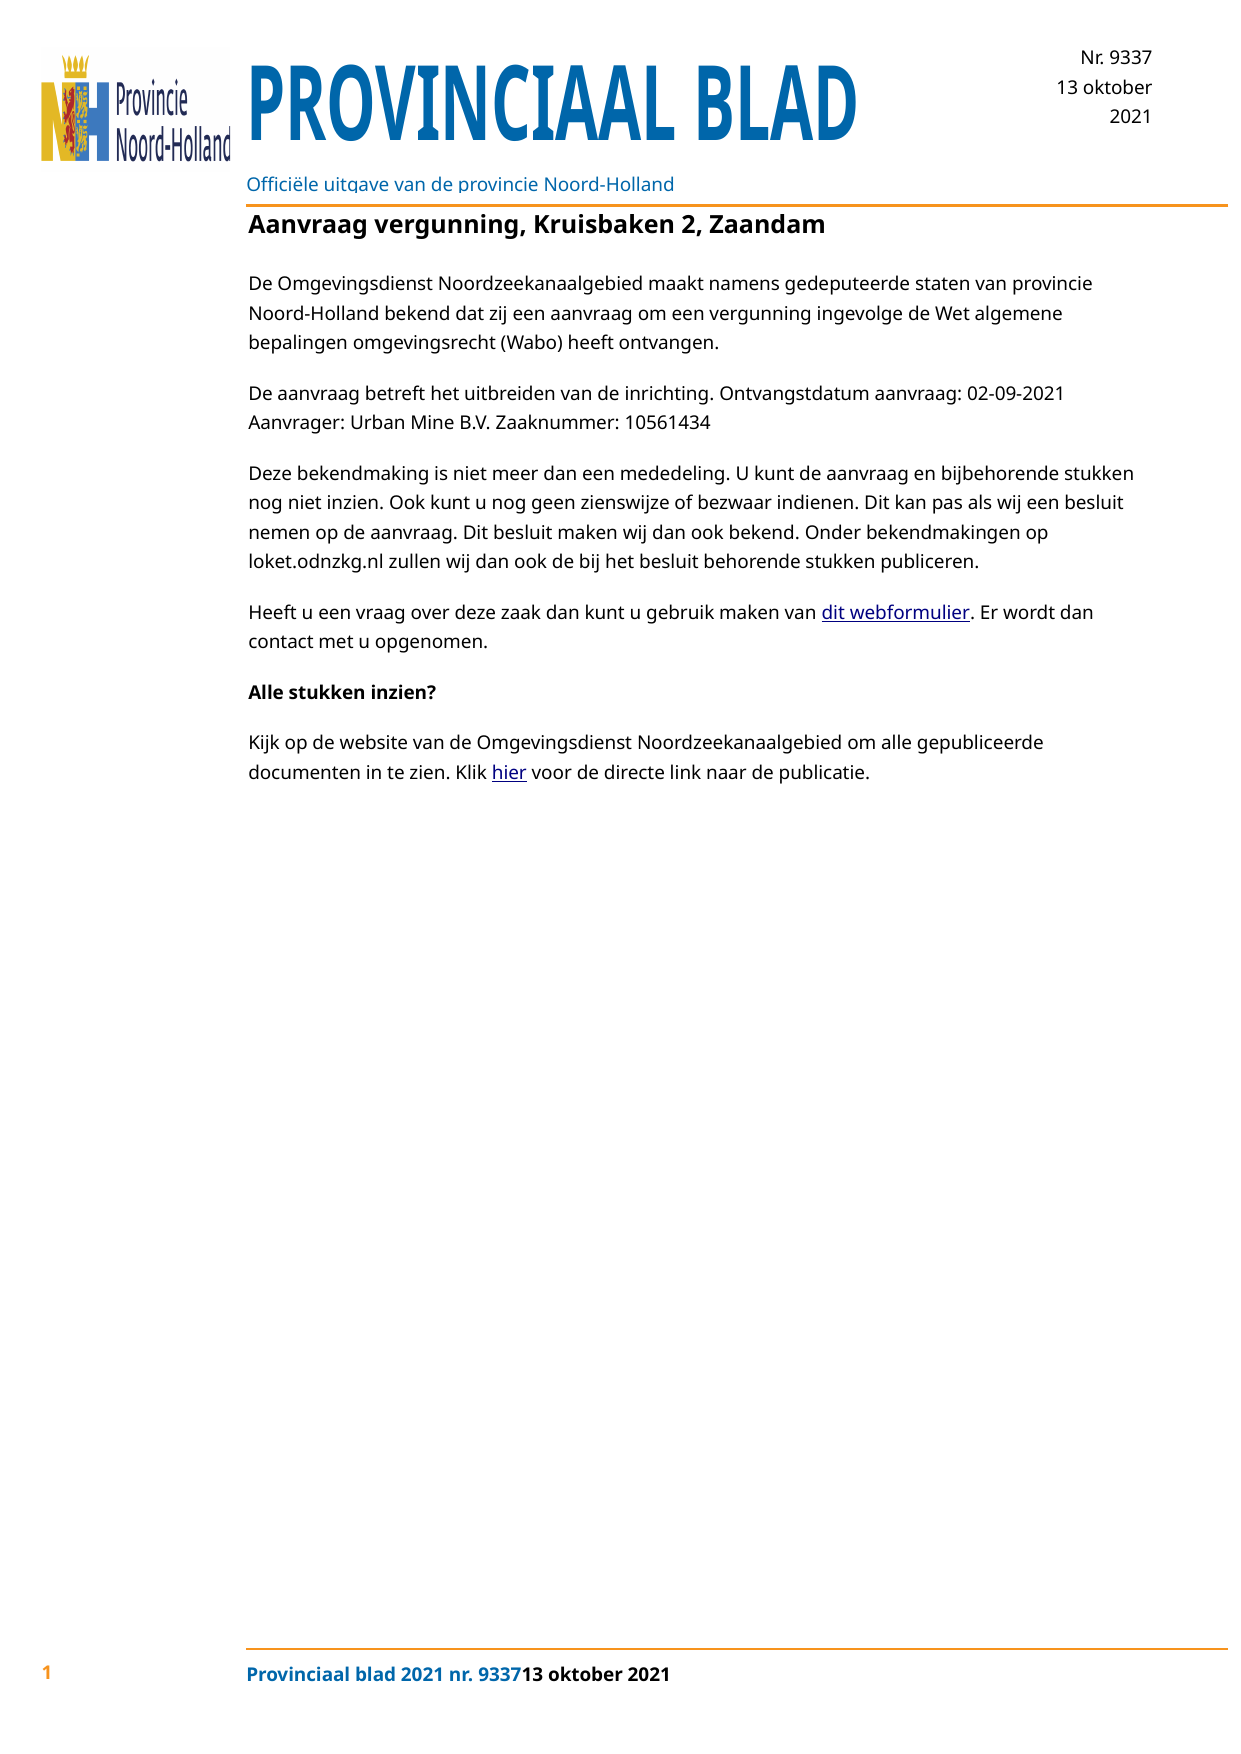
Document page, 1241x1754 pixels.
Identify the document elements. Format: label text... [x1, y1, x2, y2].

text Kijk op de website van de Omgevingsdienst Noordzeekanaalgebied om alle gepubliceerde documenten in te zien. Klik hier voor de directe link naar de publicatie. [248, 729, 1152, 785]
text De Omgevingsdienst Noordzeekanaalgebied maakt namens gedeputeerde staten van provincie Noord-Holland bekend dat zij een aanvraag om een vergunning ingevolge de Wet algemene bepalingen omgevingsrecht (Wabo) heeft ontvangen. [248, 270, 1152, 355]
text Heeft u een vraag over deze zaak dan kunt u gebruik maken van dit webformulier. Er wordt dan contact met u opgenomen. [248, 599, 1152, 654]
text Aanvraag vergunning, Kruisbaken 2, Zaandam [248, 207, 1152, 241]
text Alle stukken inzien? [248, 679, 1152, 705]
text De aanvraag betreft het uitbreiden van de inrichting. Ontvangstdatum aanvraag: 02-09-2021 Aanvrager: Urban Mine B.V. Zaaknummer: 10561434 [248, 380, 1152, 435]
picture [41, 47, 231, 172]
text Deze bekendmaking is niet meer dan een mededeling. U kunt de aanvraag en bijbehorende stukken nog niet inzien. Ook kunt u nog geen zienswijze of bezwaar indienen. Dit kan pas als wij een besluit nemen op de aanvraag. Dit besluit maken wij dan ook bekend. Onder bekendmakingen op loket.odnzkg.nl zullen wij dan ook de bij het besluit behorende stukken publiceren. [248, 460, 1152, 574]
